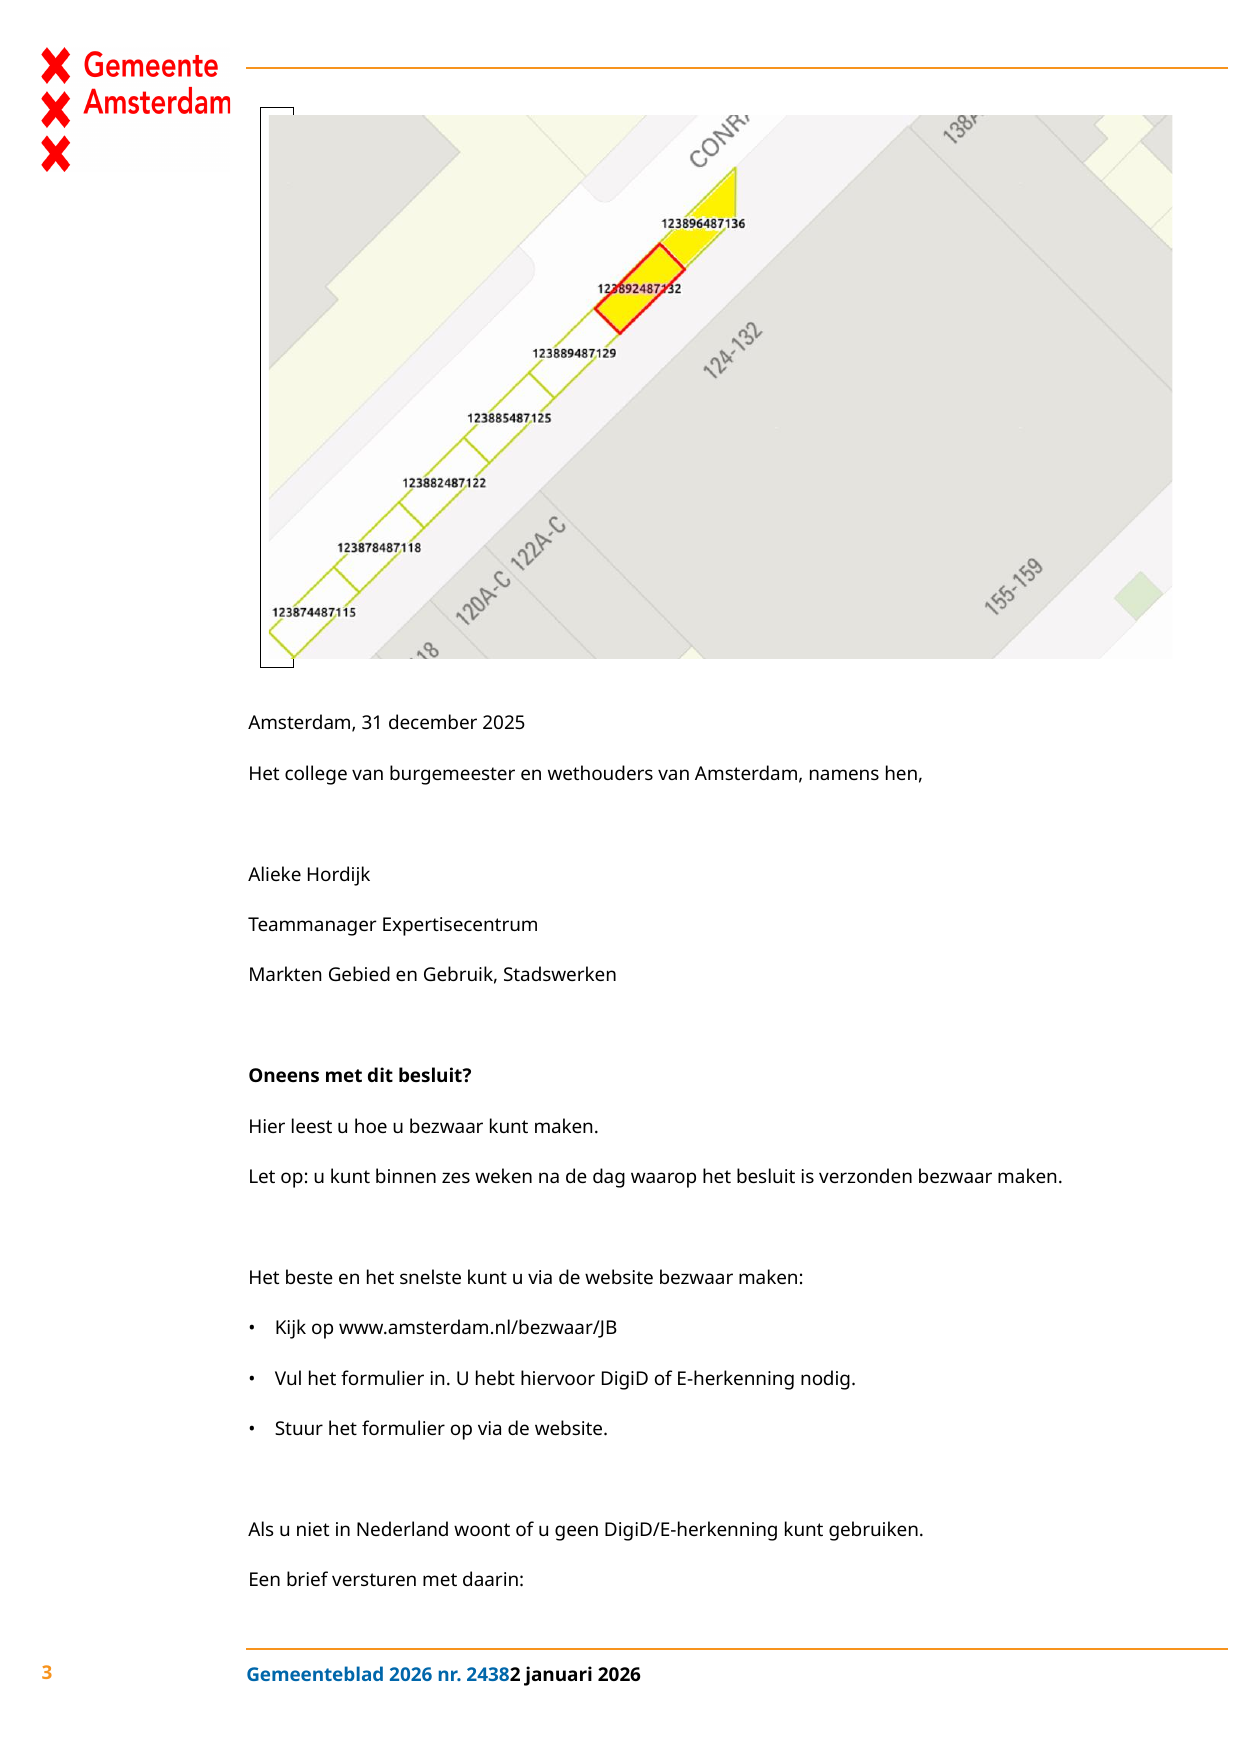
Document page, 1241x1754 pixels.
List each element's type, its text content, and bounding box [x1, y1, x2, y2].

text Markten Gebied en Gebruik, Stadswerken [248, 962, 1152, 987]
text Alieke Hordijk [248, 861, 1152, 886]
picture [41, 47, 231, 172]
text Als u niet in Nederland woont of u geen DigiD/E-herkenning kunt gebruiken. [248, 1516, 1152, 1542]
text • Vul het formulier in. U hebt hiervoor DigiD of E-herkenning nodig. [248, 1365, 1152, 1391]
text Het beste en het snelste kunt u via de website bezwaar maken: [248, 1264, 1152, 1290]
text • Kijk op www.amsterdam.nl/bezwaar/JB [248, 1314, 1152, 1340]
text Oneens met dit besluit? [248, 1062, 1152, 1088]
text Amsterdam, 31 december 2025 [248, 709, 1152, 735]
text Een brief versturen met daarin: [248, 1567, 1152, 1592]
text • Stuur het formulier op via de website. [248, 1415, 1152, 1441]
picture [268, 115, 1173, 659]
text Hier leest u hoe u bezwaar kunt maken. [248, 1113, 1152, 1138]
text Het college van burgemeester en wethouders van Amsterdam, namens hen, [248, 760, 1152, 786]
text Teammanager Expertisecentrum [248, 911, 1152, 937]
text Let op: u kunt binnen zes weken na de dag waarop het besluit is verzonden bezwaar maken. [248, 1163, 1152, 1189]
